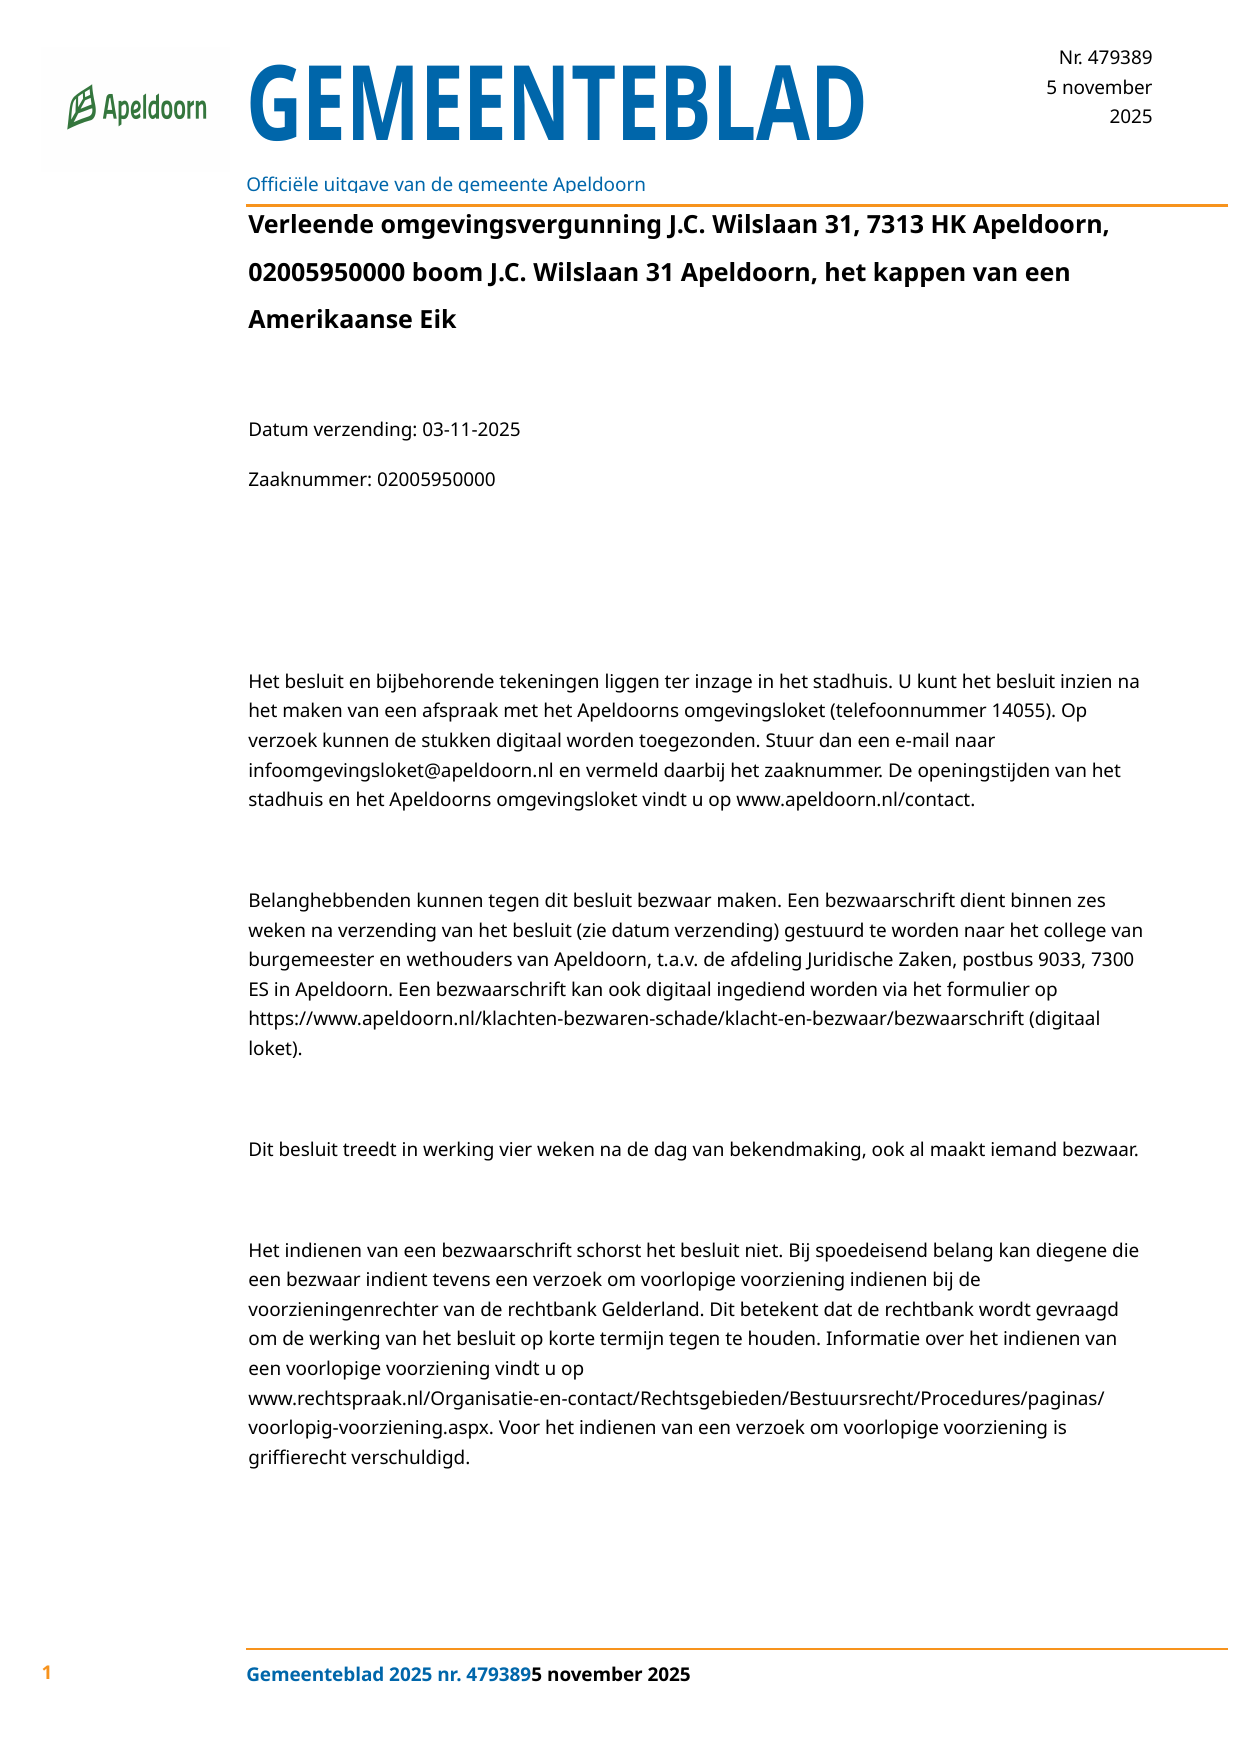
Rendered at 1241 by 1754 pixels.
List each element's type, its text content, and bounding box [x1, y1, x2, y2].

text Het besluit en bijbehorende tekeningen liggen ter inzage in het stadhuis. U kunt het besluit inzien na het maken van een afspraak met het Apeldoorns omgevingsloket (telefoonnummer 14055). Op verzoek kunnen de stukken digitaal worden toegezonden. Stuur dan een e-mail naar infoomgevingsloket@apeldoorn.nl en vermeld daarbij het zaaknummer. De openingstijden van het stadhuis en het Apeldoorns omgevingsloket vindt u op www.apeldoorn.nl/contact. [248, 668, 1152, 812]
text Het indienen van een bezwaarschrift schorst het besluit niet. Bij spoedeisend belang kan diegene die een bezwaar indient tevens een verzoek om voorlopige voorziening indienen bij de voorzieningenrechter van de rechtbank Gelderland. Dit betekent dat de rechtbank wordt gevraagd om de werking van het besluit op korte termijn tegen te houden. Informatie over het indienen van een voorlopige voorziening vindt u op www.rechtspraak.nl/Organisatie-en-contact/Rechtsgebieden/Bestuursrecht/Procedures/paginas/voorlopig-voorziening.aspx. Voor het indienen van een verzoek om voorlopige voorziening is griffierecht verschuldigd. [248, 1237, 1152, 1469]
text Datum verzending: 03-11-2025 [248, 416, 1152, 442]
picture [41, 47, 231, 172]
text Dit besluit treedt in werking vier weken na de dag van bekendmaking, ook al maakt iemand bezwaar. [248, 1136, 1152, 1162]
text Zaaknummer: 02005950000 [248, 466, 1152, 492]
text Verleende omgevingsvergunning J.C. Wilslaan 31, 7313 HK Apeldoorn, 02005950000 boom J.C. Wilslaan 31 Apeldoorn, het kappen van een Amerikaanse Eik [248, 207, 1152, 336]
text Belanghebbenden kunnen tegen dit besluit bezwaar maken. Een bezwaarschrift dient binnen zes weken na verzending van het besluit (zie datum verzending) gestuurd te worden naar het college van burgemeester en wethouders van Apeldoorn, t.a.v. de afdeling Juridische Zaken, postbus 9033, 7300 ES in Apeldoorn. Een bezwaarschrift kan ook digitaal ingediend worden via het formulier op https://www.apeldoorn.nl/klachten-bezwaren-schade/klacht-en-bezwaar/bezwaarschrift (digitaal loket). [248, 887, 1152, 1061]
